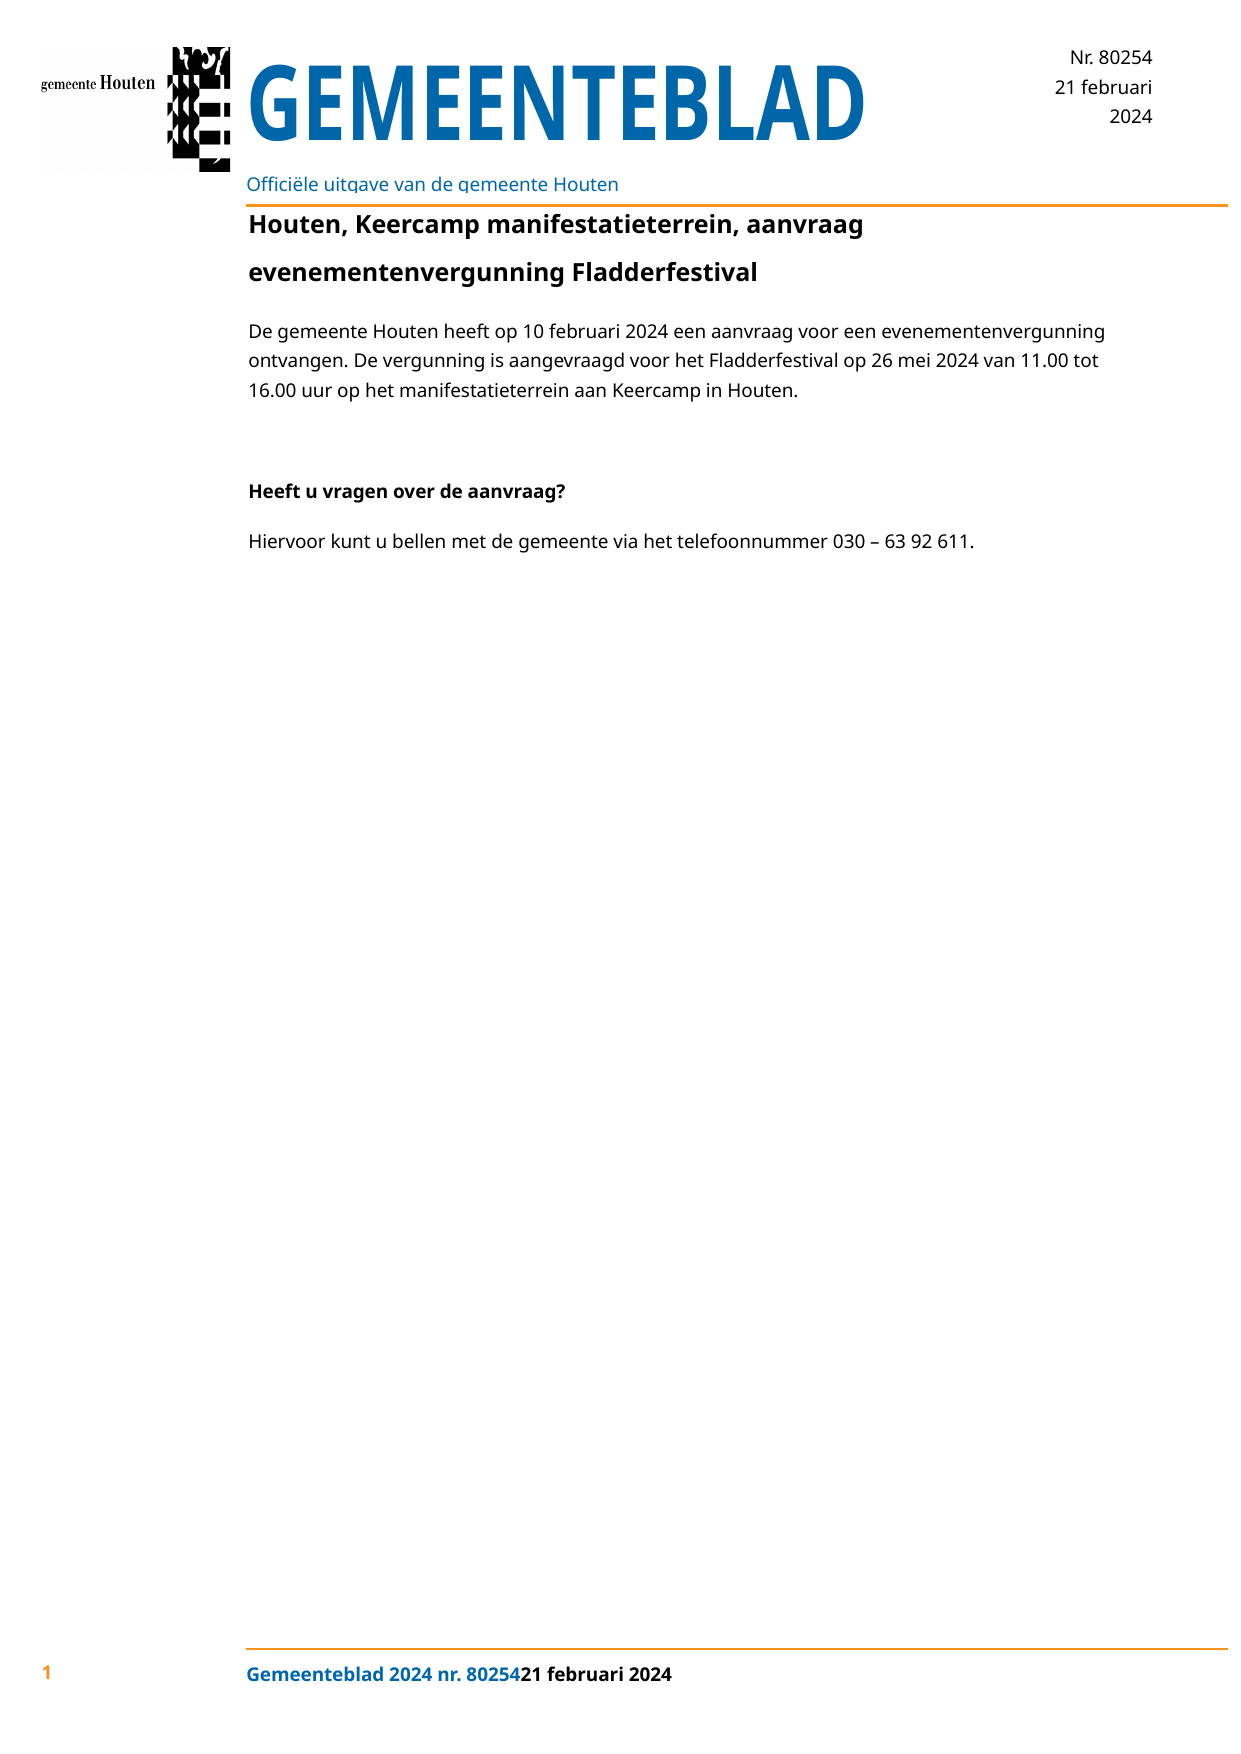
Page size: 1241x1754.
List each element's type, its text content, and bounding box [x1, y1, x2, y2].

picture [41, 47, 231, 172]
text Houten, Keercamp manifestatieterrein, aanvraag evenementenvergunning Fladderfestival [248, 207, 1152, 288]
text Heeft u vragen over de aanvraag? [248, 478, 1152, 504]
text De gemeente Houten heeft op 10 februari 2024 een aanvraag voor een evenementenvergunning ontvangen. De vergunning is aangevraagd voor het Fladderfestival op 26 mei 2024 van 11.00 tot 16.00 uur op het manifestatieterrein aan Keercamp in Houten. [248, 318, 1152, 403]
text Hiervoor kunt u bellen met de gemeente via het telefoonnummer 030 – 63 92 611. [248, 528, 1152, 554]
